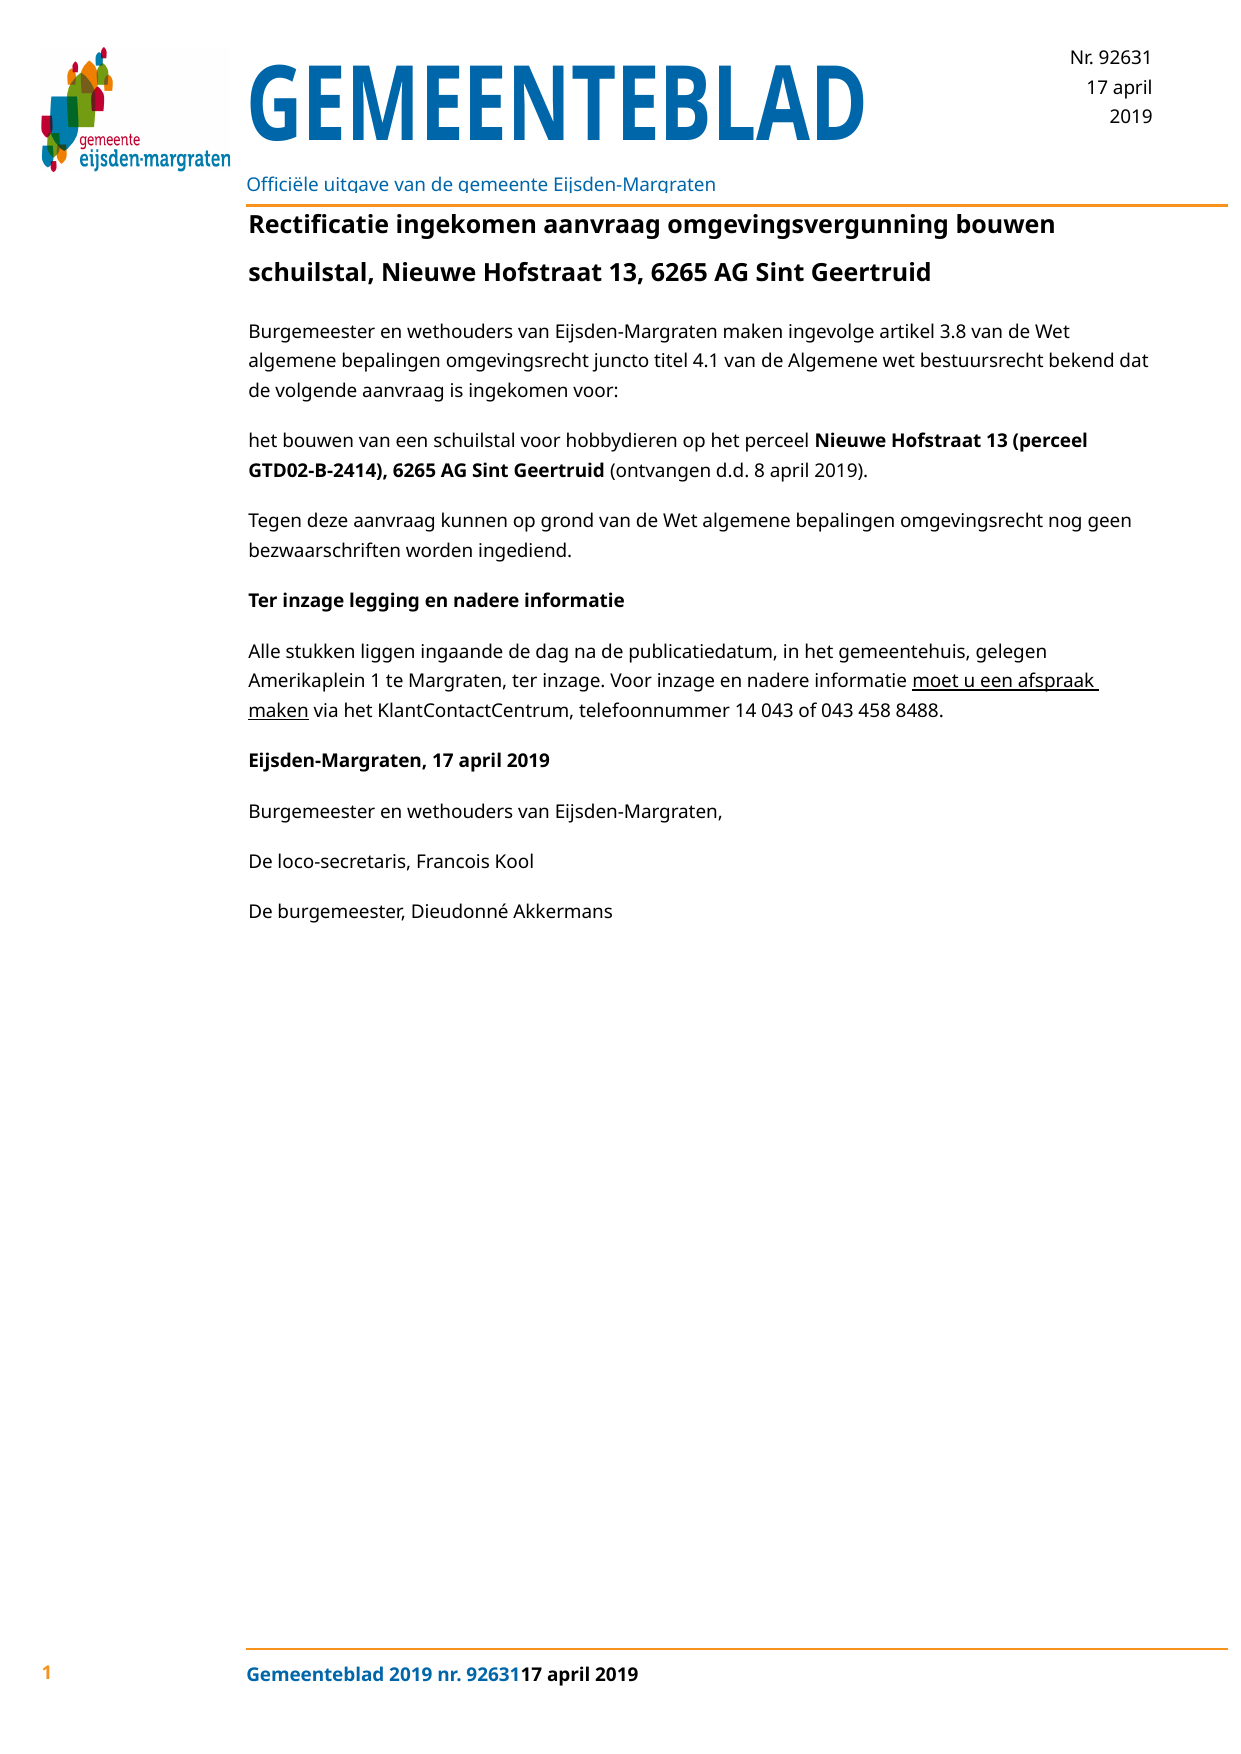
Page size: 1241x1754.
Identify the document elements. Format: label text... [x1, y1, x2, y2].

text Burgemeester en wethouders van Eijsden-Margraten maken ingevolge artikel 3.8 van de Wet algemene bepalingen omgevingsrecht juncto titel 4.1 van de Algemene wet bestuursrecht bekend dat de volgende aanvraag is ingekomen voor: [248, 318, 1152, 403]
text Tegen deze aanvraag kunnen op grond van de Wet algemene bepalingen omgevingsrecht nog geen bezwaarschriften worden ingediend. [248, 507, 1152, 563]
text Eijsden-Margraten, 17 april 2019 [248, 747, 1152, 773]
text het bouwen van een schuilstal voor hobbydieren op het perceel Nieuwe Hofstraat 13 (perceel GTD02-B-2414), 6265 AG Sint Geertruid (ontvangen d.d. 8 april 2019). [248, 427, 1152, 483]
picture [41, 47, 231, 172]
text De loco-secretaris, Francois Kool [248, 848, 1152, 874]
text Ter inzage legging en nadere informatie [248, 587, 1152, 613]
text Alle stukken liggen ingaande de dag na de publicatiedatum, in het gemeentehuis, gelegen Amerikaplein 1 te Margraten, ter inzage. Voor inzage en nadere informatie moet u een afspraak maken via het KlantContactCentrum, telefoonnummer 14 043 of 043 458 8488. [248, 638, 1152, 723]
text De burgemeester, Dieudonné Akkermans [248, 899, 1152, 924]
text Burgemeester en wethouders van Eijsden-Margraten, [248, 798, 1152, 824]
text Rectificatie ingekomen aanvraag omgevingsvergunning bouwen schuilstal, Nieuwe Hofstraat 13, 6265 AG Sint Geertruid [248, 207, 1152, 288]
